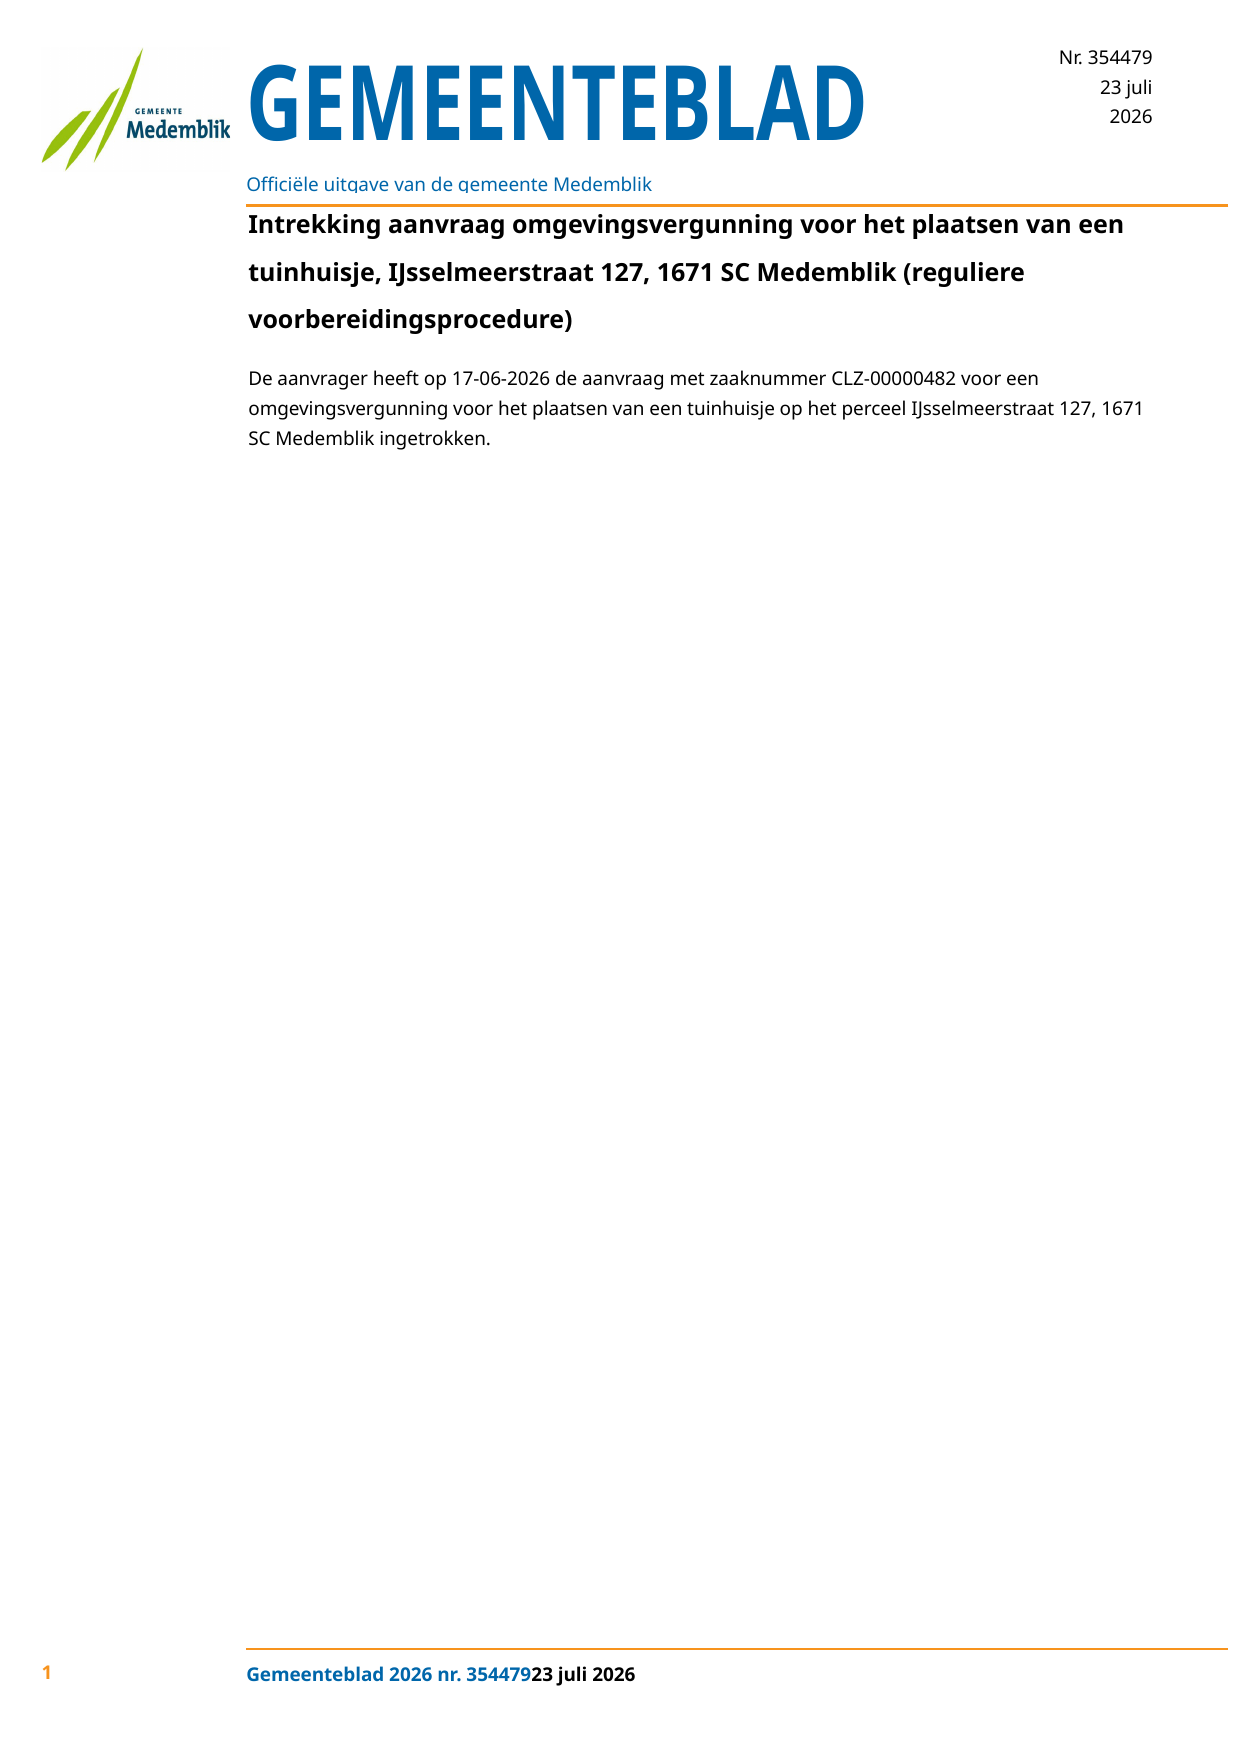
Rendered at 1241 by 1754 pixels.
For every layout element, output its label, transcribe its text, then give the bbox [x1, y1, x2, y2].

text De aanvrager heeft op 17-06-2026 de aanvraag met zaaknummer CLZ-00000482 voor een omgevingsvergunning voor het plaatsen van een tuinhuisje op het perceel IJsselmeerstraat 127, 1671 SC Medemblik ingetrokken. [248, 366, 1152, 450]
picture [41, 47, 231, 172]
text Intrekking aanvraag omgevingsvergunning voor het plaatsen van een tuinhuisje, IJsselmeerstraat 127, 1671 SC Medemblik (reguliere voorbereidingsprocedure) [248, 207, 1152, 336]
